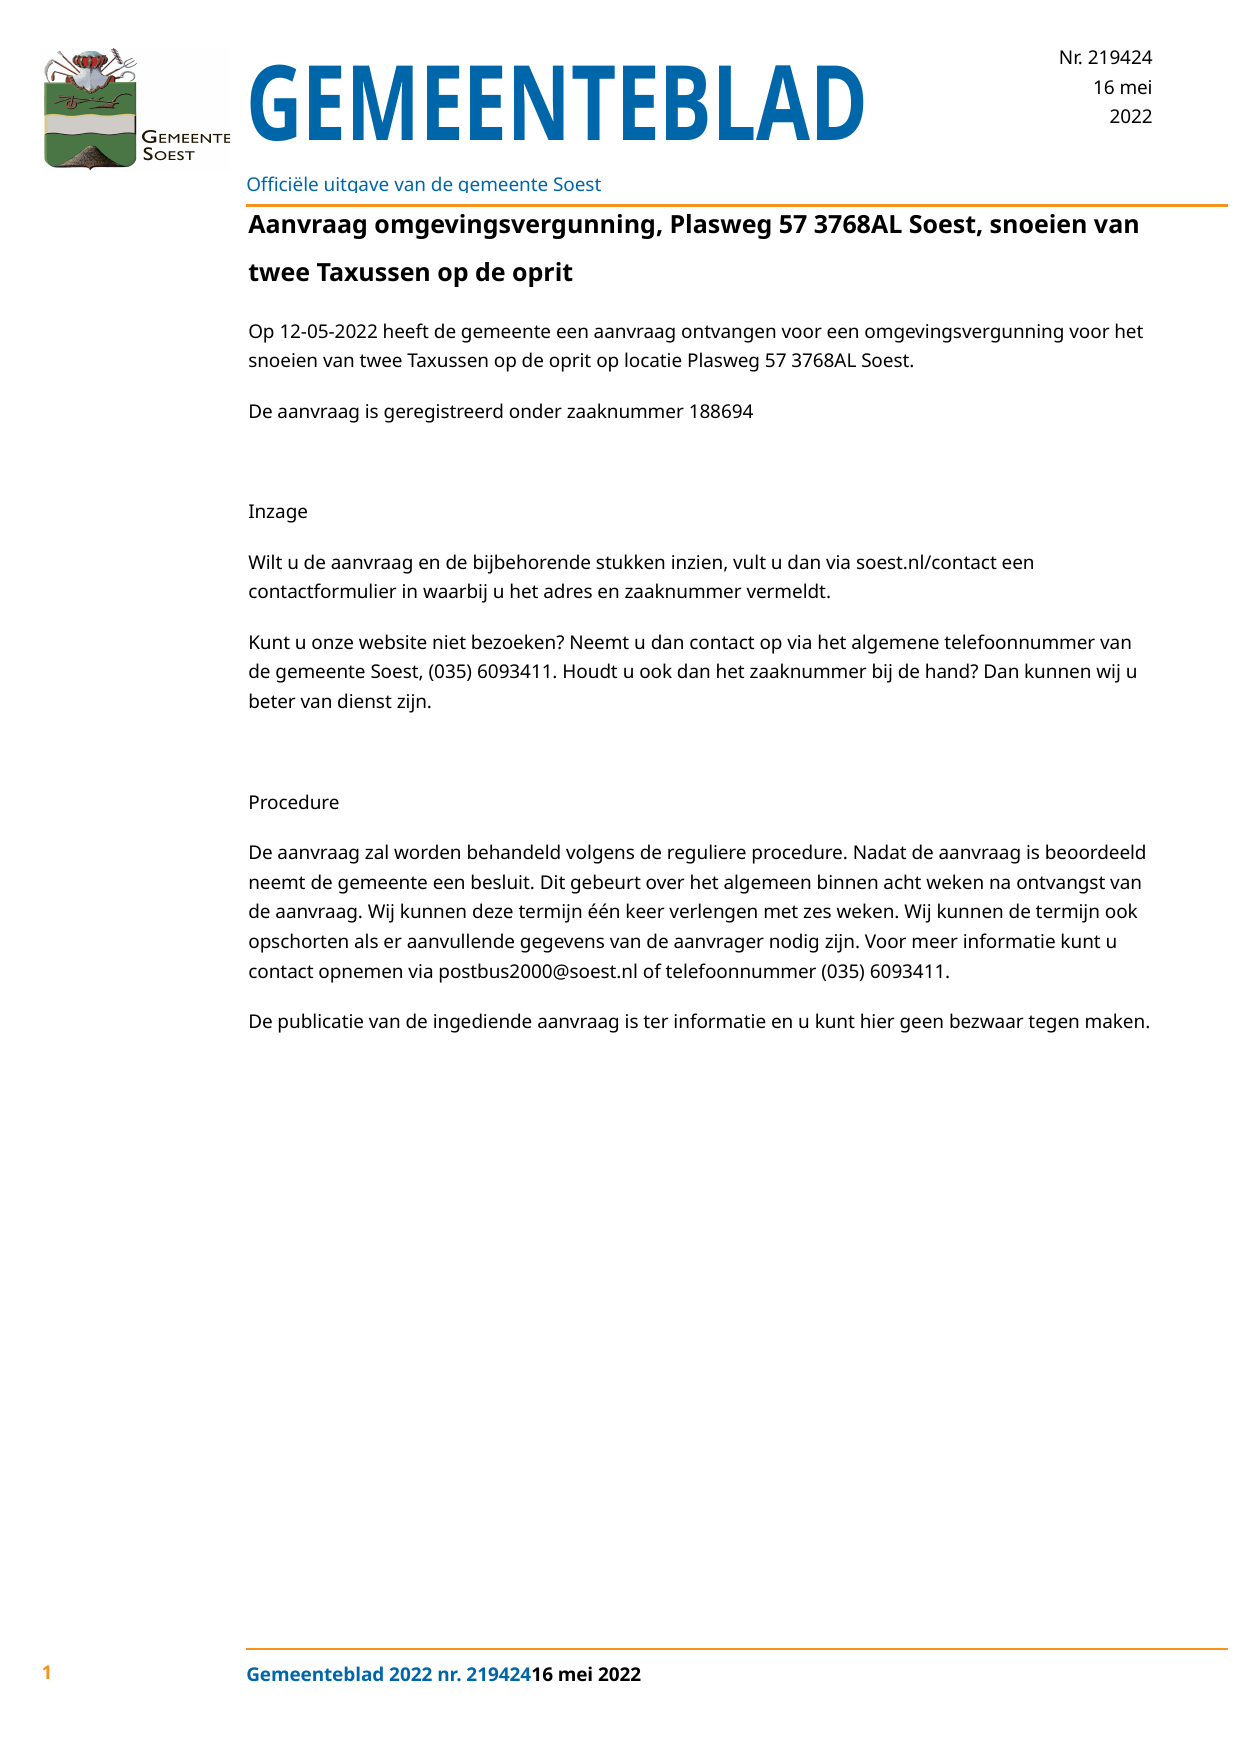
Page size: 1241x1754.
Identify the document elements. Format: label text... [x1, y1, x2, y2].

text De aanvraag zal worden behandeld volgens de reguliere procedure. Nadat de aanvraag is beoordeeld neemt de gemeente een besluit. Dit gebeurt over het algemeen binnen acht weken na ontvangst van de aanvraag. Wij kunnen deze termijn één keer verlengen met zes weken. Wij kunnen de termijn ook opschorten als er aanvullende gegevens van de aanvrager nodig zijn. Voor meer informatie kunt u contact opnemen via postbus2000@soest.nl of telefoonnummer (035) 6093411. [248, 839, 1152, 984]
text Aanvraag omgevingsvergunning, Plasweg 57 3768AL Soest, snoeien van twee Taxussen op de oprit [248, 207, 1152, 288]
text Inzage [248, 499, 1152, 524]
picture [41, 47, 231, 172]
text De publicatie van de ingediende aanvraag is ter informatie en u kunt hier geen bezwaar tegen maken. [248, 1008, 1152, 1034]
text Op 12-05-2022 heeft de gemeente een aanvraag ontvangen voor een omgevingsvergunning voor het snoeien van twee Taxussen op de oprit op locatie Plasweg 57 3768AL Soest. [248, 318, 1152, 373]
text Kunt u onze website niet bezoeken? Neemt u dan contact op via het algemene telefoonnummer van de gemeente Soest, (035) 6093411. Houdt u ook dan het zaaknummer bij de hand? Dan kunnen wij u beter van dienst zijn. [248, 629, 1152, 714]
text Procedure [248, 789, 1152, 815]
text De aanvraag is geregistreerd onder zaaknummer 188694 [248, 398, 1152, 424]
text Wilt u de aanvraag en de bijbehorende stukken inzien, vult u dan via soest.nl/contact een contactformulier in waarbij u het adres en zaaknummer vermeldt. [248, 549, 1152, 604]
